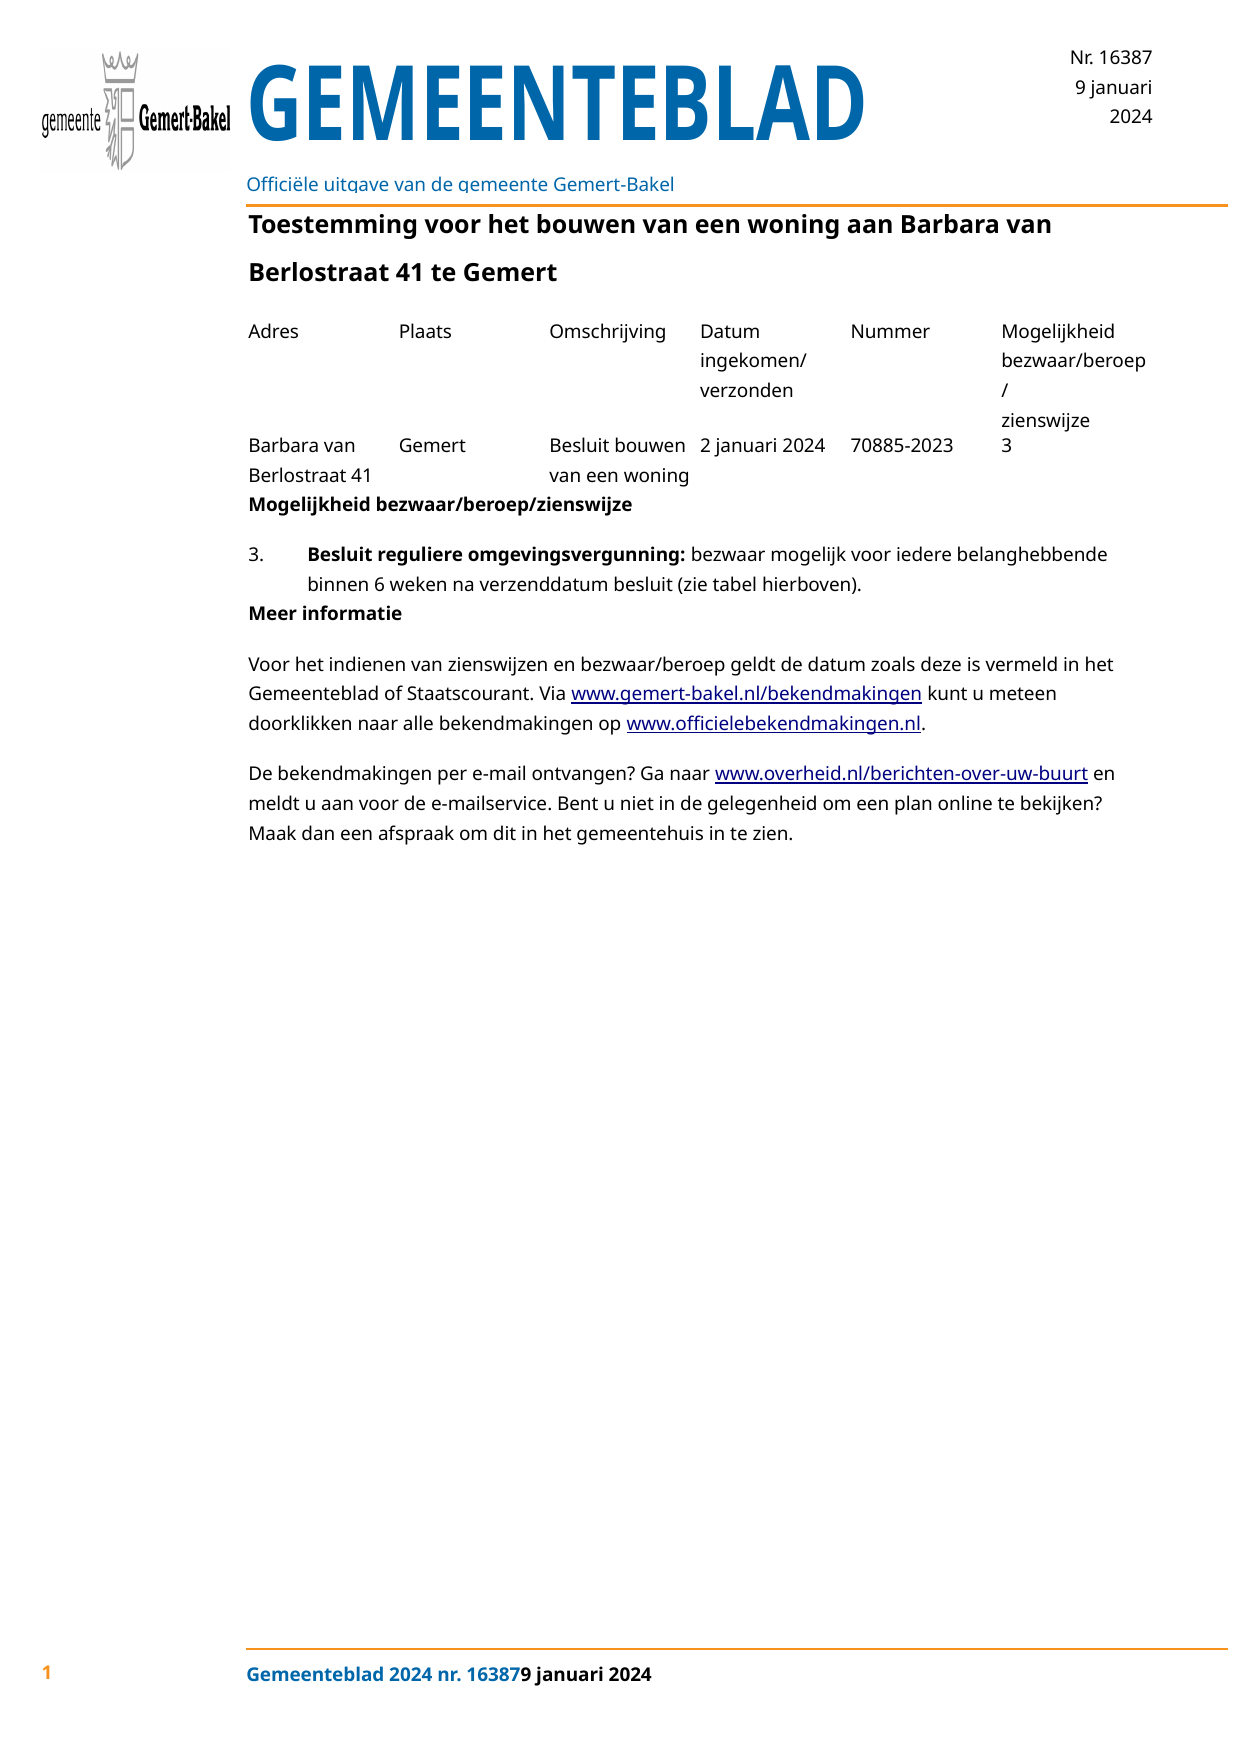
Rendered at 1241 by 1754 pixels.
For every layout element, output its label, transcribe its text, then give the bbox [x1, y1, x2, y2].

table_header Mogelijkheid bezwaar/beroep/ zienswijze [1001, 318, 1152, 432]
table_header Datum ingekomen/ verzonden [700, 318, 850, 432]
text Voor het indienen van zienswijzen en bezwaar/beroep geldt de datum zoals deze is vermeld in het Gemeenteblad of Staatscourant. Via www.gemert-bakel.nl/bekendmakingen kunt u meteen doorklikken naar alle bekendmakingen op www.officielebekendmakingen.nl. [248, 651, 1152, 736]
table_header Omschrijving [549, 318, 700, 432]
table_cell 70885-2023 [850, 433, 1001, 488]
text De bekendmakingen per e-mail ontvangen? Ga naar www.overheid.nl/berichten-over-uw-buurt en meldt u aan voor de e-mailservice. Bent u niet in de gelegenheid om een plan online te bekijken? Maak dan een afspraak om dit in het gemeentehuis in te zien. [248, 761, 1152, 846]
table_cell 3 [1001, 433, 1152, 488]
table_header Nummer [850, 318, 1001, 432]
table_header Adres [248, 318, 398, 432]
text Meer informatie [248, 601, 1152, 626]
text Mogelijkheid bezwaar/beroep/zienswijze [248, 491, 1152, 517]
table_cell Barbara van Berlostraat 41 [248, 433, 398, 488]
table_cell Gemert [399, 433, 549, 488]
picture [41, 47, 231, 172]
table_header Plaats [399, 318, 549, 432]
table_cell Besluit bouwen van een woning [549, 433, 700, 488]
table_cell 2 januari 2024 [700, 433, 850, 488]
list Besluit reguliere omgevingsvergunning: bezwaar mogelijk voor iedere belanghebbende binnen 6 weken na verzenddatum besluit (zie tabel hierboven). [248, 541, 1152, 597]
text Toestemming voor het bouwen van een woning aan Barbara van Berlostraat 41 te Gemert [248, 207, 1152, 288]
